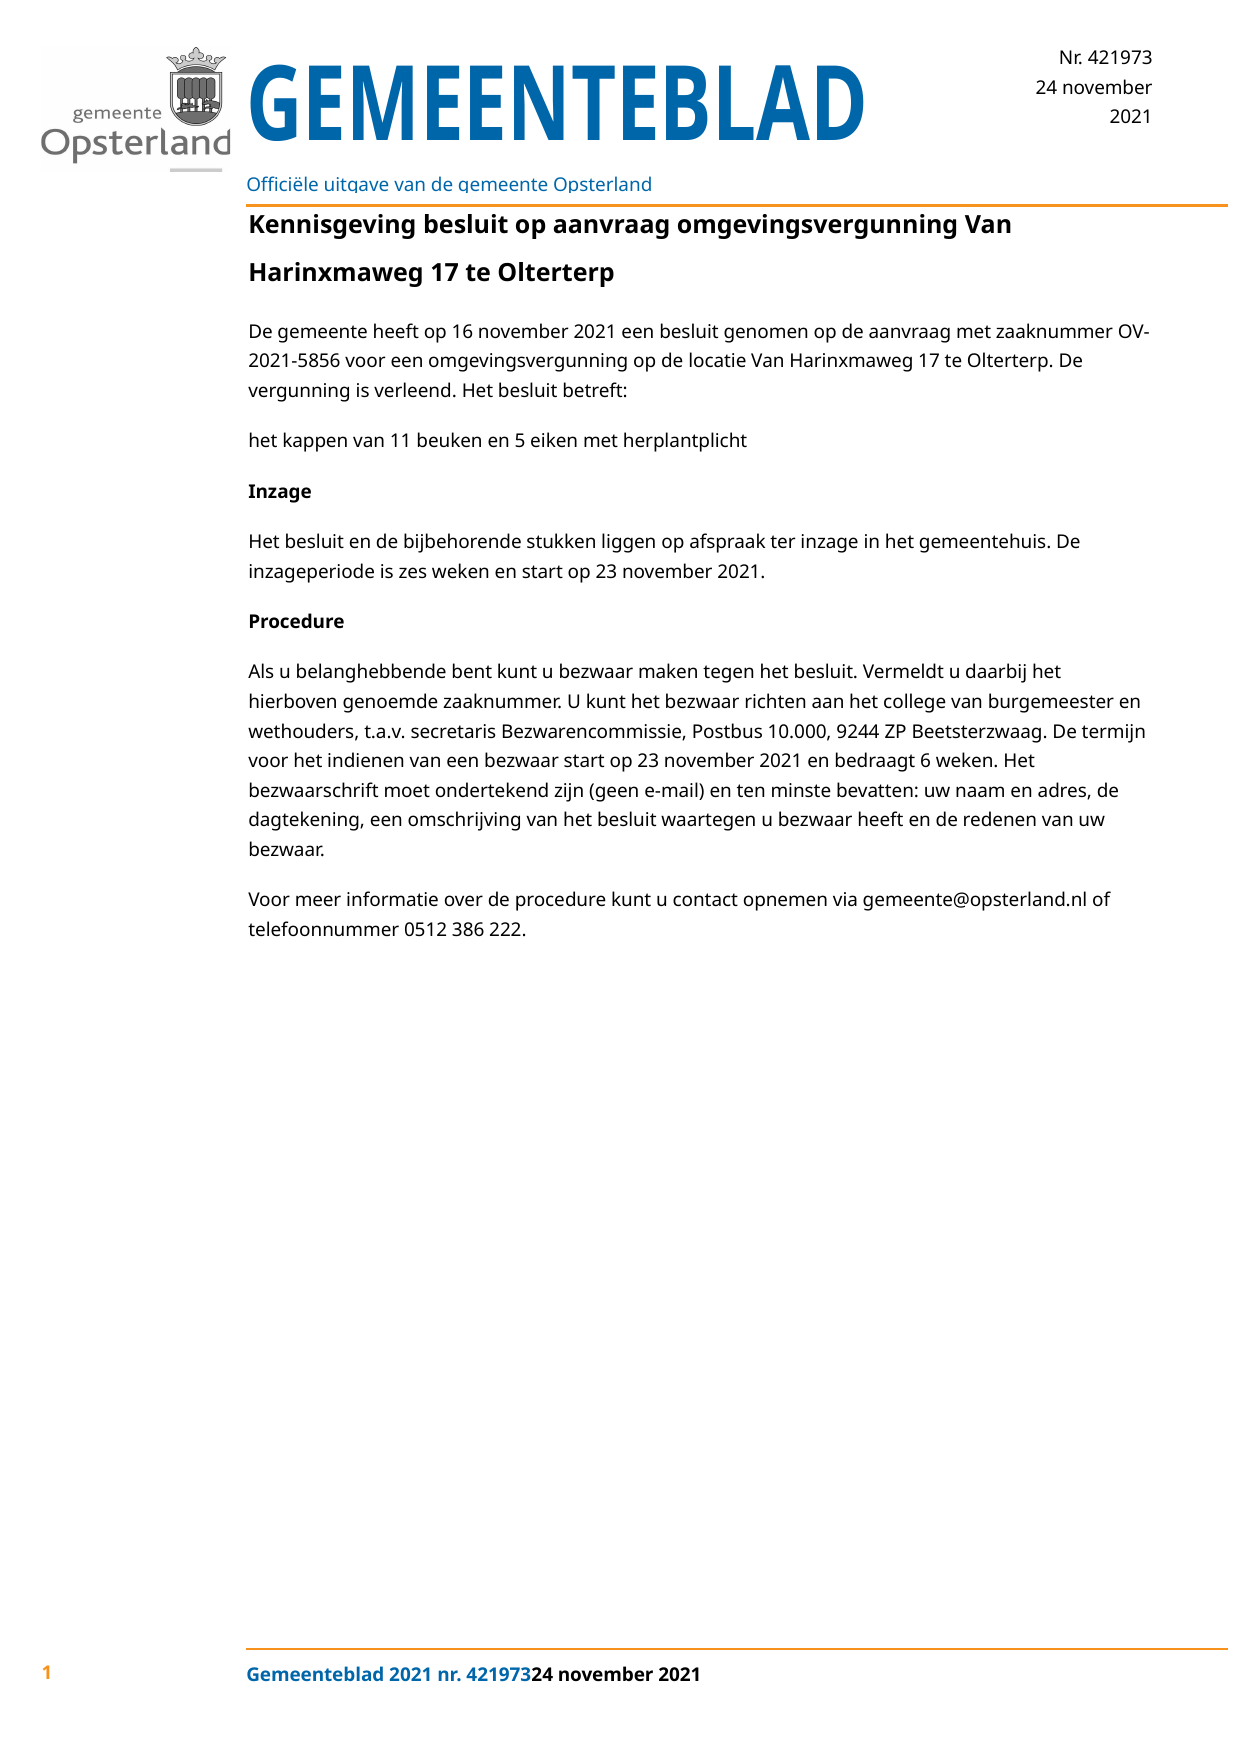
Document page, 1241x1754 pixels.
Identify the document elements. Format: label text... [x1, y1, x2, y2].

text Het besluit en de bijbehorende stukken liggen op afspraak ter inzage in het gemeentehuis. De inzageperiode is zes weken en start op 23 november 2021. [248, 528, 1152, 584]
text Procedure [248, 608, 1152, 634]
text Kennisgeving besluit op aanvraag omgevingsvergunning Van Harinxmaweg 17 te Olterterp [248, 207, 1152, 288]
picture [41, 47, 231, 172]
text Voor meer informatie over de procedure kunt u contact opnemen via gemeente@opsterland.nl of telefoonnummer 0512 386 222. [248, 887, 1152, 942]
text De gemeente heeft op 16 november 2021 een besluit genomen op de aanvraag met zaaknummer OV-2021-5856 voor een omgevingsvergunning op de locatie Van Harinxmaweg 17 te Olterterp. De vergunning is verleend. Het besluit betreft: [248, 318, 1152, 403]
text het kappen van 11 beuken en 5 eiken met herplantplicht [248, 427, 1152, 453]
text Als u belanghebbende bent kunt u bezwaar maken tegen het besluit. Vermeldt u daarbij het hierboven genoemde zaaknummer. U kunt het bezwaar richten aan het college van burgemeester en wethouders, t.a.v. secretaris Bezwarencommissie, Postbus 10.000, 9244 ZP Beetsterzwaag. De termijn voor het indienen van een bezwaar start op 23 november 2021 en bedraagt 6 weken. Het bezwaarschrift moet ondertekend zijn (geen e-mail) en ten minste bevatten: uw naam en adres, de dagtekening, een omschrijving van het besluit waartegen u bezwaar heeft en de redenen van uw bezwaar. [248, 659, 1152, 862]
text Inzage [248, 478, 1152, 504]
